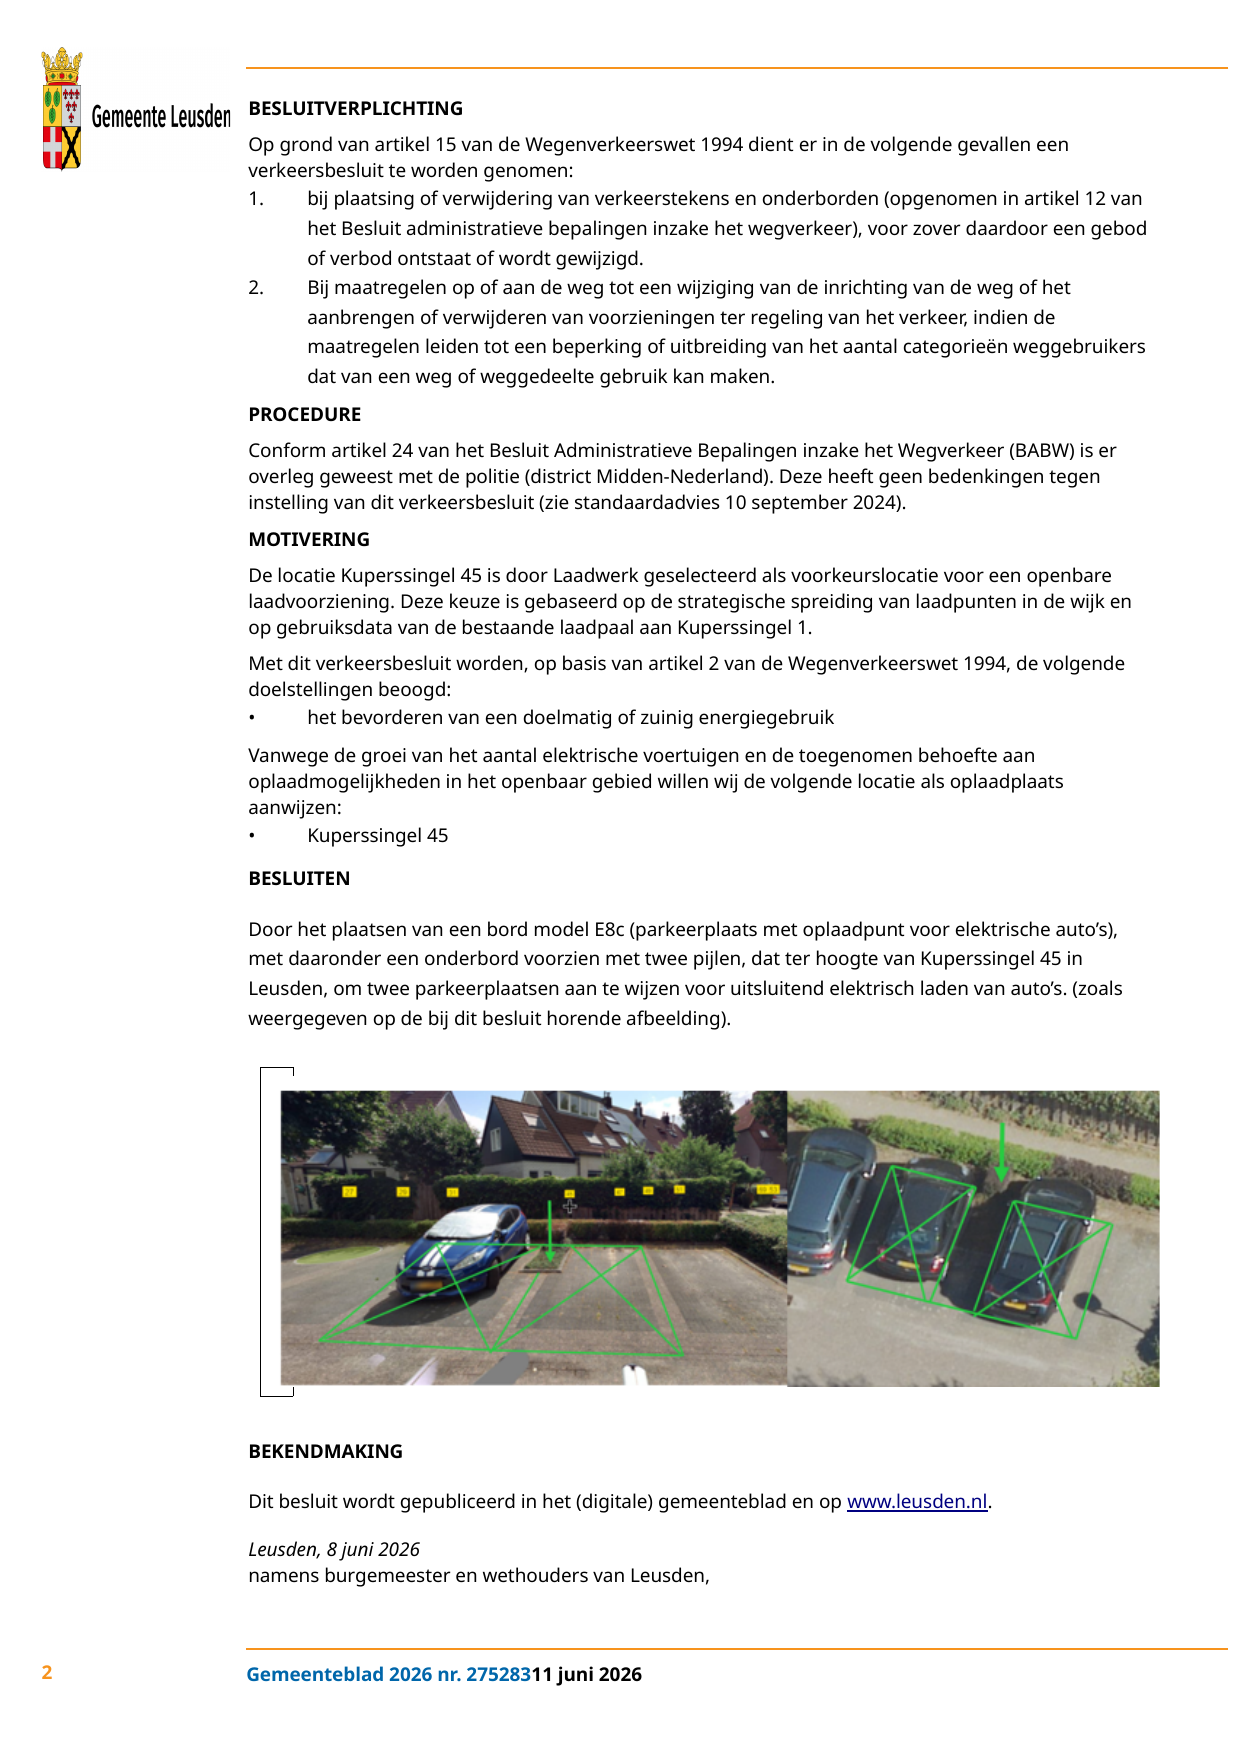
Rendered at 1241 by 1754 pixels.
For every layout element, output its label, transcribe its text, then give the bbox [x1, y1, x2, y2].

text BEKENDMAKING [248, 1438, 1152, 1464]
text MOTIVERING [248, 526, 1152, 551]
list bij plaatsing of verwijdering van verkeerstekens en onderborden (opgenomen in artikel 12 van het Besluit administratieve bepalingen inzake het wegverkeer), voor zover daardoor een gebod of verbod ontstaat of wordt gewijzigd. [248, 186, 1152, 270]
text Dit besluit wordt gepubliceerd in het (digitale) gemeenteblad en op www.leusden.nl. [248, 1488, 1152, 1514]
text PROCEDURE [248, 401, 1152, 427]
text BESLUITVERPLICHTING [248, 95, 1152, 121]
text Door het plaatsen van een bord model E8c (parkeerplaats met oplaadpunt voor elektrische auto’s), met daaronder een onderbord voorzien met twee pijlen, dat ter hoogte van Kuperssingel 45 in Leusden, om twee parkeerplaatsen aan te wijzen voor uitsluitend elektrisch laden van auto’s. (zoals weergegeven op de bij dit besluit horende afbeelding). [248, 916, 1152, 1030]
text De locatie Kuperssingel 45 is door Laadwerk geselecteerd als voorkeurslocatie voor een openbare laadvoorziening. Deze keuze is gebaseerd op de strategische spreiding van laadpunten in de wijk en op gebruiksdata van de bestaande laadpaal aan Kuperssingel 1. [248, 562, 1152, 639]
text Conform artikel 24 van het Besluit Administratieve Bepalingen inzake het Wegverkeer (BABW) is er overleg geweest met de politie (district Midden-Nederland). Deze heeft geen bedenkingen tegen instelling van dit verkeersbesluit (zie standaardadvies 10 september 2024). [248, 438, 1152, 515]
list Bij maatregelen op of aan de weg tot een wijziging van de inrichting van de weg of het aanbrengen of verwijderen van voorzieningen ter regeling van het verkeer, indien de maatregelen leiden tot een beperking of uitbreiding van het aantal categorieën weggebruikers dat van een weg of weggedeelte gebruik kan maken. [248, 274, 1152, 389]
picture [268, 1076, 1173, 1387]
text Vanwege de groei van het aantal elektrische voertuigen en de toegenomen behoefte aan oplaadmogelijkheden in het openbaar gebied willen wij de volgende locatie als oplaadplaats aanwijzen: [248, 742, 1152, 820]
text BESLUITEN [248, 866, 1152, 891]
list het bevorderen van een doelmatig of zuinig energiegebruik [248, 704, 1152, 730]
list Kuperssingel 45 [248, 822, 1152, 848]
text Met dit verkeersbesluit worden, op basis van artikel 2 van de Wegenverkeerswet 1994, de volgende doelstellingen beoogd: [248, 651, 1152, 702]
text Leusden, 8 juni 2026 [248, 1536, 1152, 1562]
text namens burgemeester en wethouders van Leusden, [248, 1562, 1152, 1588]
picture [41, 47, 231, 172]
text Op grond van artikel 15 van de Wegenverkeerswet 1994 dient er in de volgende gevallen een verkeersbesluit te worden genomen: [248, 131, 1152, 183]
